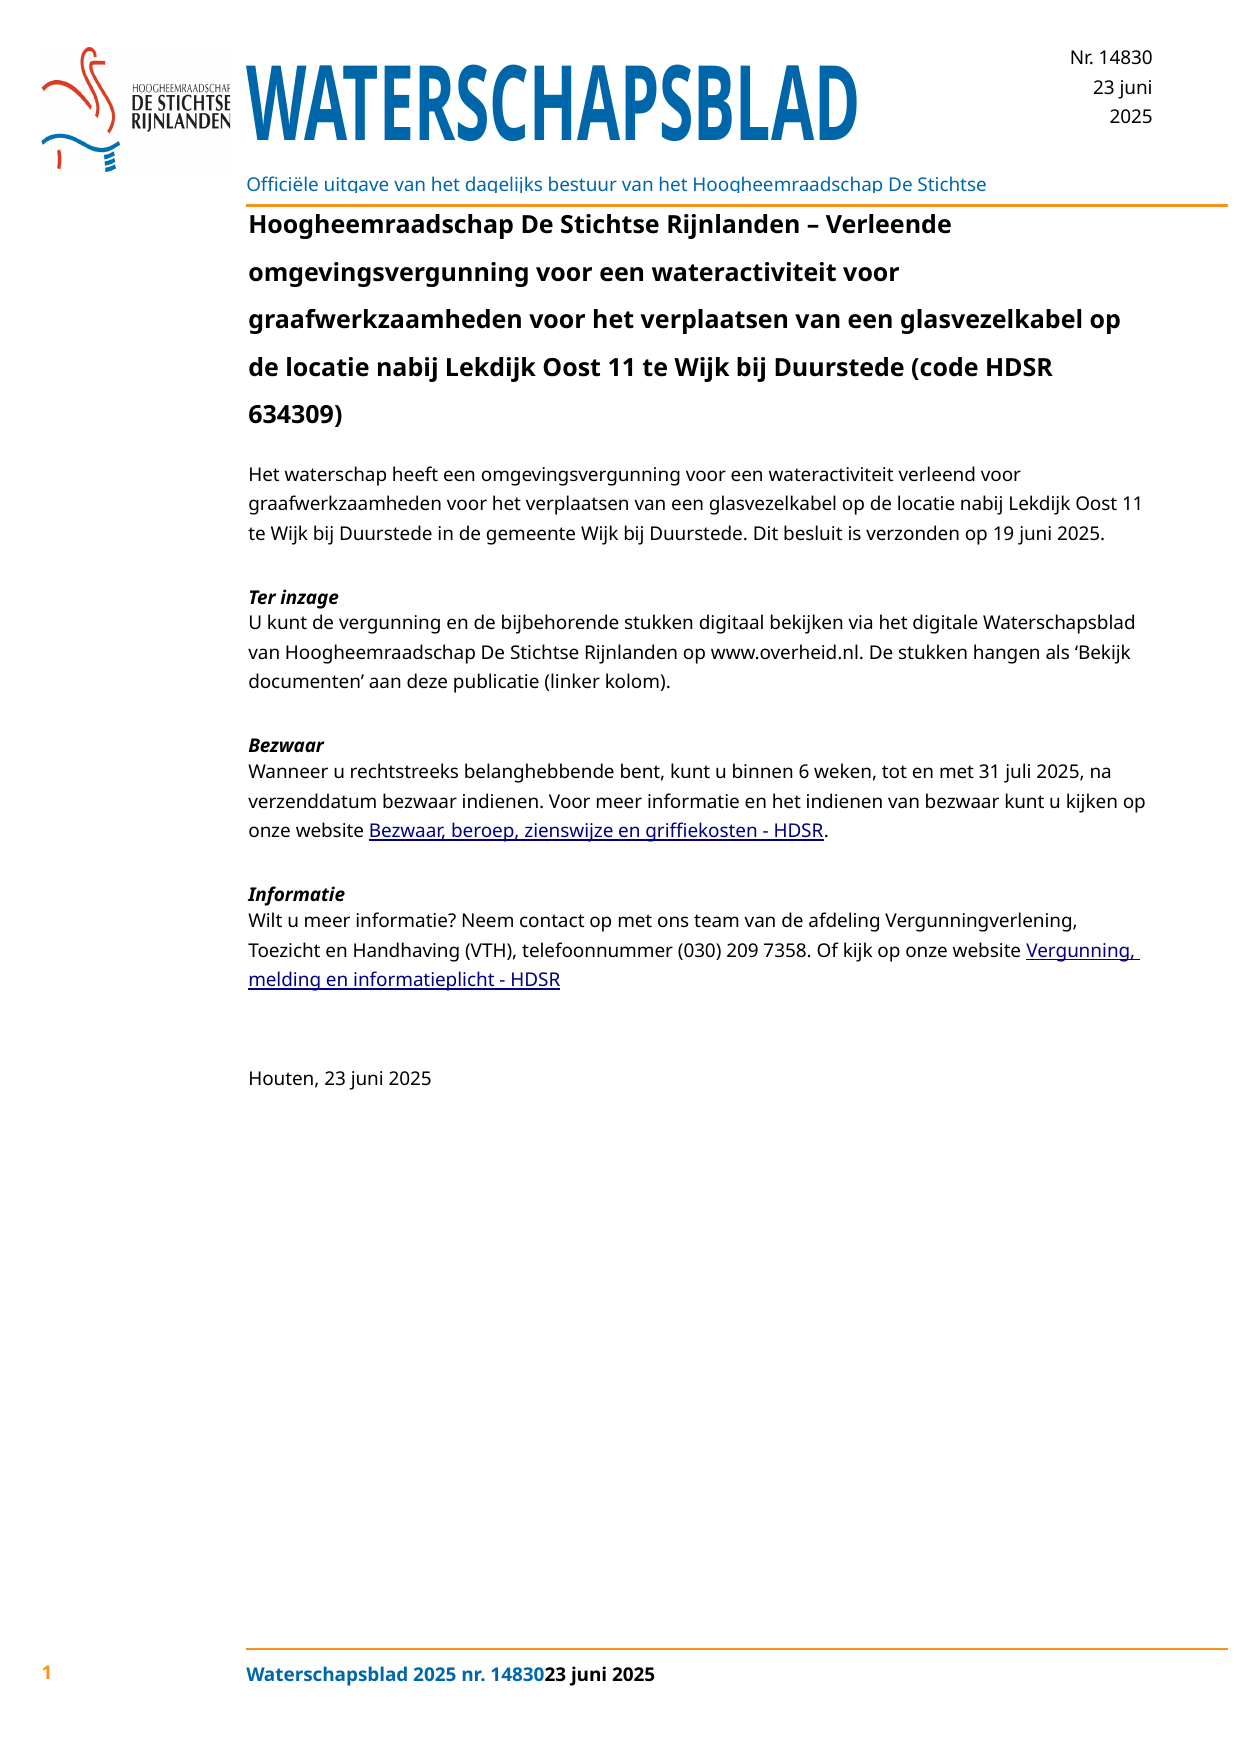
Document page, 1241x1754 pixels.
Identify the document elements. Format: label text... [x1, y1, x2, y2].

text Informatie [248, 882, 1152, 907]
text Houten, 23 juni 2025 [248, 1065, 1152, 1090]
text Bezwaar [248, 733, 1152, 758]
text Hoogheemraadschap De Stichtse Rijnlanden – Verleende omgevingsvergunning voor een wateractiviteit voor graafwerkzaamheden voor het verplaatsen van een glasvezelkabel op de locatie nabij Lekdijk Oost 11 te Wijk bij Duurstede (code HDSR 634309) [248, 207, 1152, 431]
text Wilt u meer informatie? Neem contact op met ons team van de afdeling Vergunningverlening, Toezicht en Handhaving (VTH), telefoonnummer (030) 209 7358. Of kijk op onze website Vergunning, melding en informatieplicht - HDSR [248, 907, 1152, 992]
text Wanneer u rechtstreeks belanghebbende bent, kunt u binnen 6 weken, tot en met 31 juli 2025, na verzenddatum bezwaar indienen. Voor meer informatie en het indienen van bezwaar kunt u kijken op onze website Bezwaar, beroep, zienswijze en griffiekosten - HDSR. [248, 758, 1152, 843]
picture [41, 47, 231, 172]
text Het waterschap heeft een omgevingsvergunning voor een wateractiviteit verleend voor graafwerkzaamheden voor het verplaatsen van een glasvezelkabel op de locatie nabij Lekdijk Oost 11 te Wijk bij Duurstede in de gemeente Wijk bij Duurstede. Dit besluit is verzonden op 19 juni 2025. [248, 461, 1152, 546]
text Ter inzage [248, 584, 1152, 609]
text U kunt de vergunning en de bijbehorende stukken digitaal bekijken via het digitale Waterschapsblad van Hoogheemraadschap De Stichtse Rijnlanden op www.overheid.nl. De stukken hangen als ‘Bekijk documenten’ aan deze publicatie (linker kolom). [248, 609, 1152, 694]
